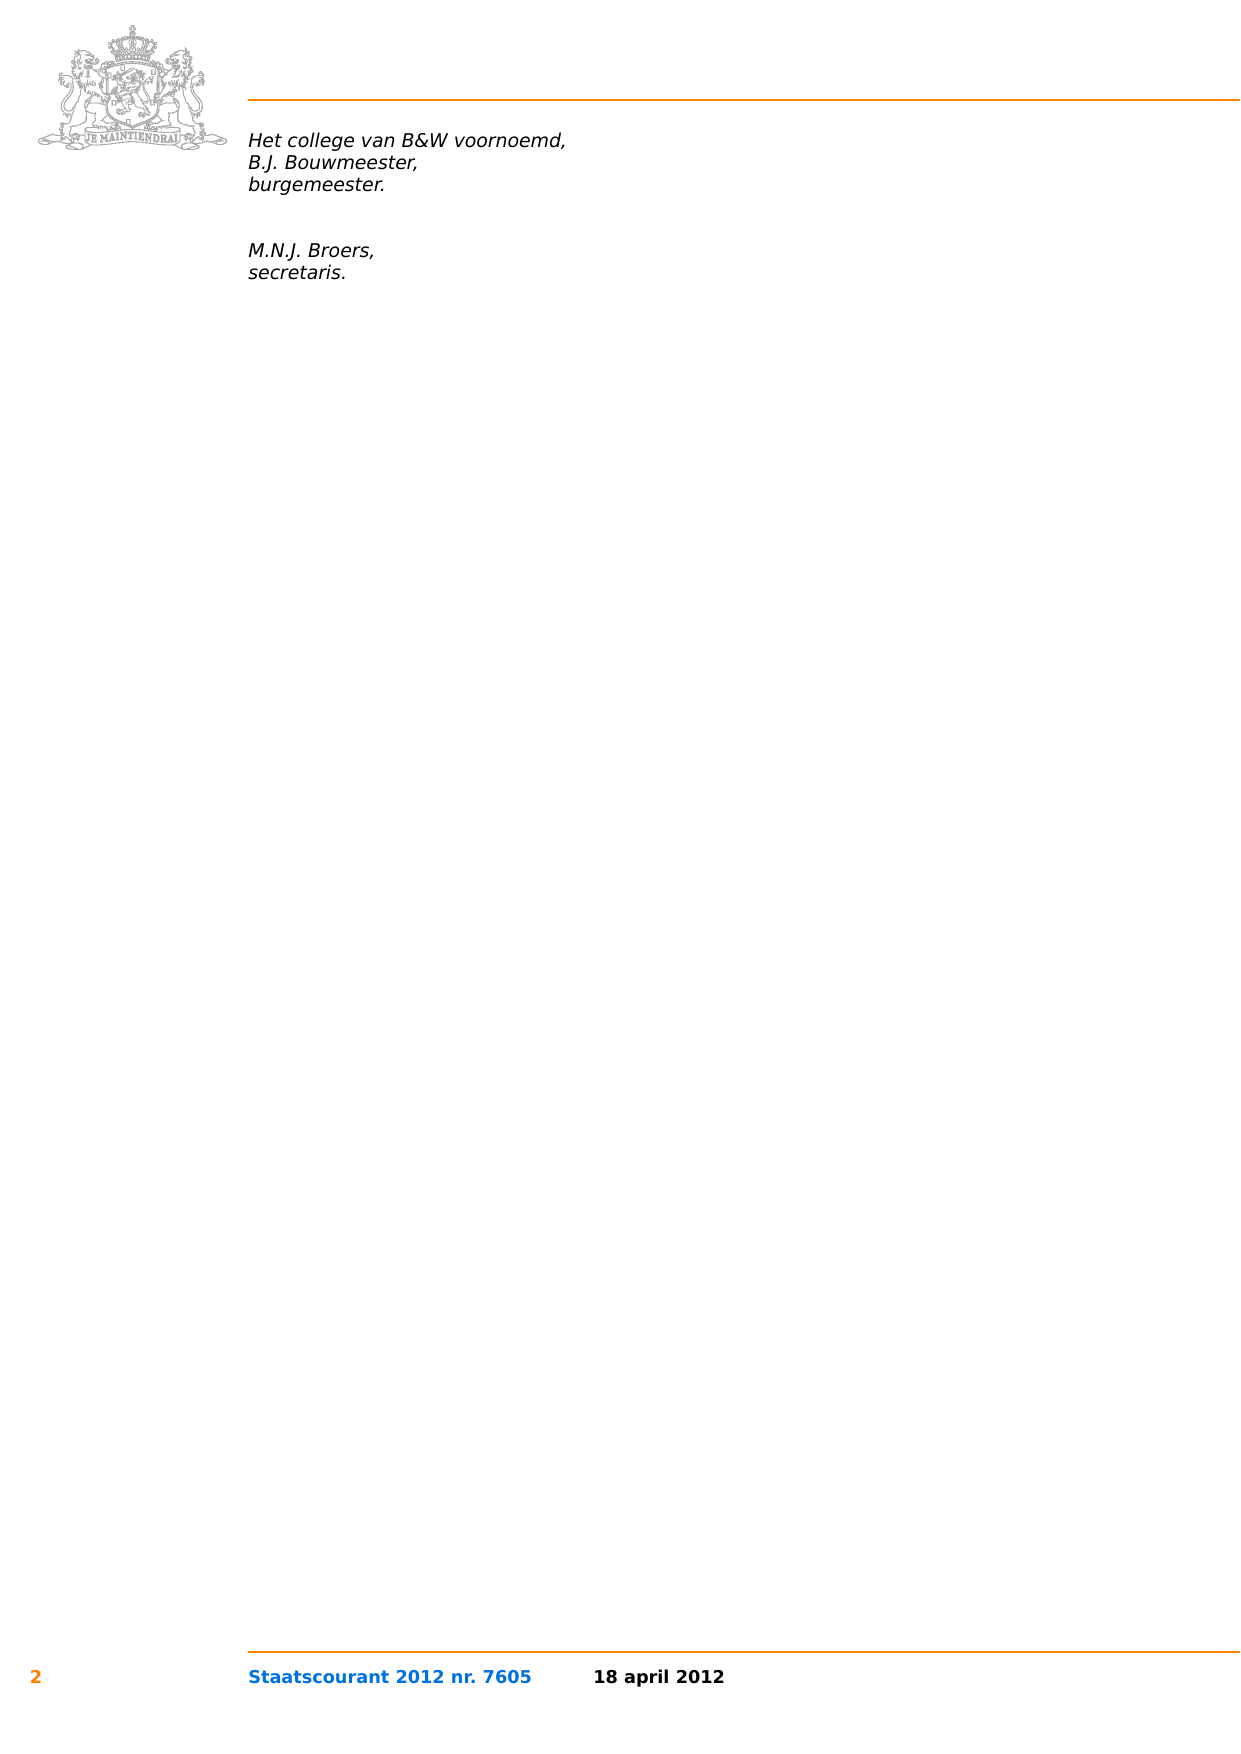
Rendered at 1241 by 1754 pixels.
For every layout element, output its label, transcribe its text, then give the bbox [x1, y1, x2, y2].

picture [38, 25, 227, 150]
text Het college van B&W voornoemd, B.J. Bouwmeester, burgemeester. [248, 130, 1163, 196]
text M.N.J. Broers, secretaris. [248, 218, 1163, 284]
